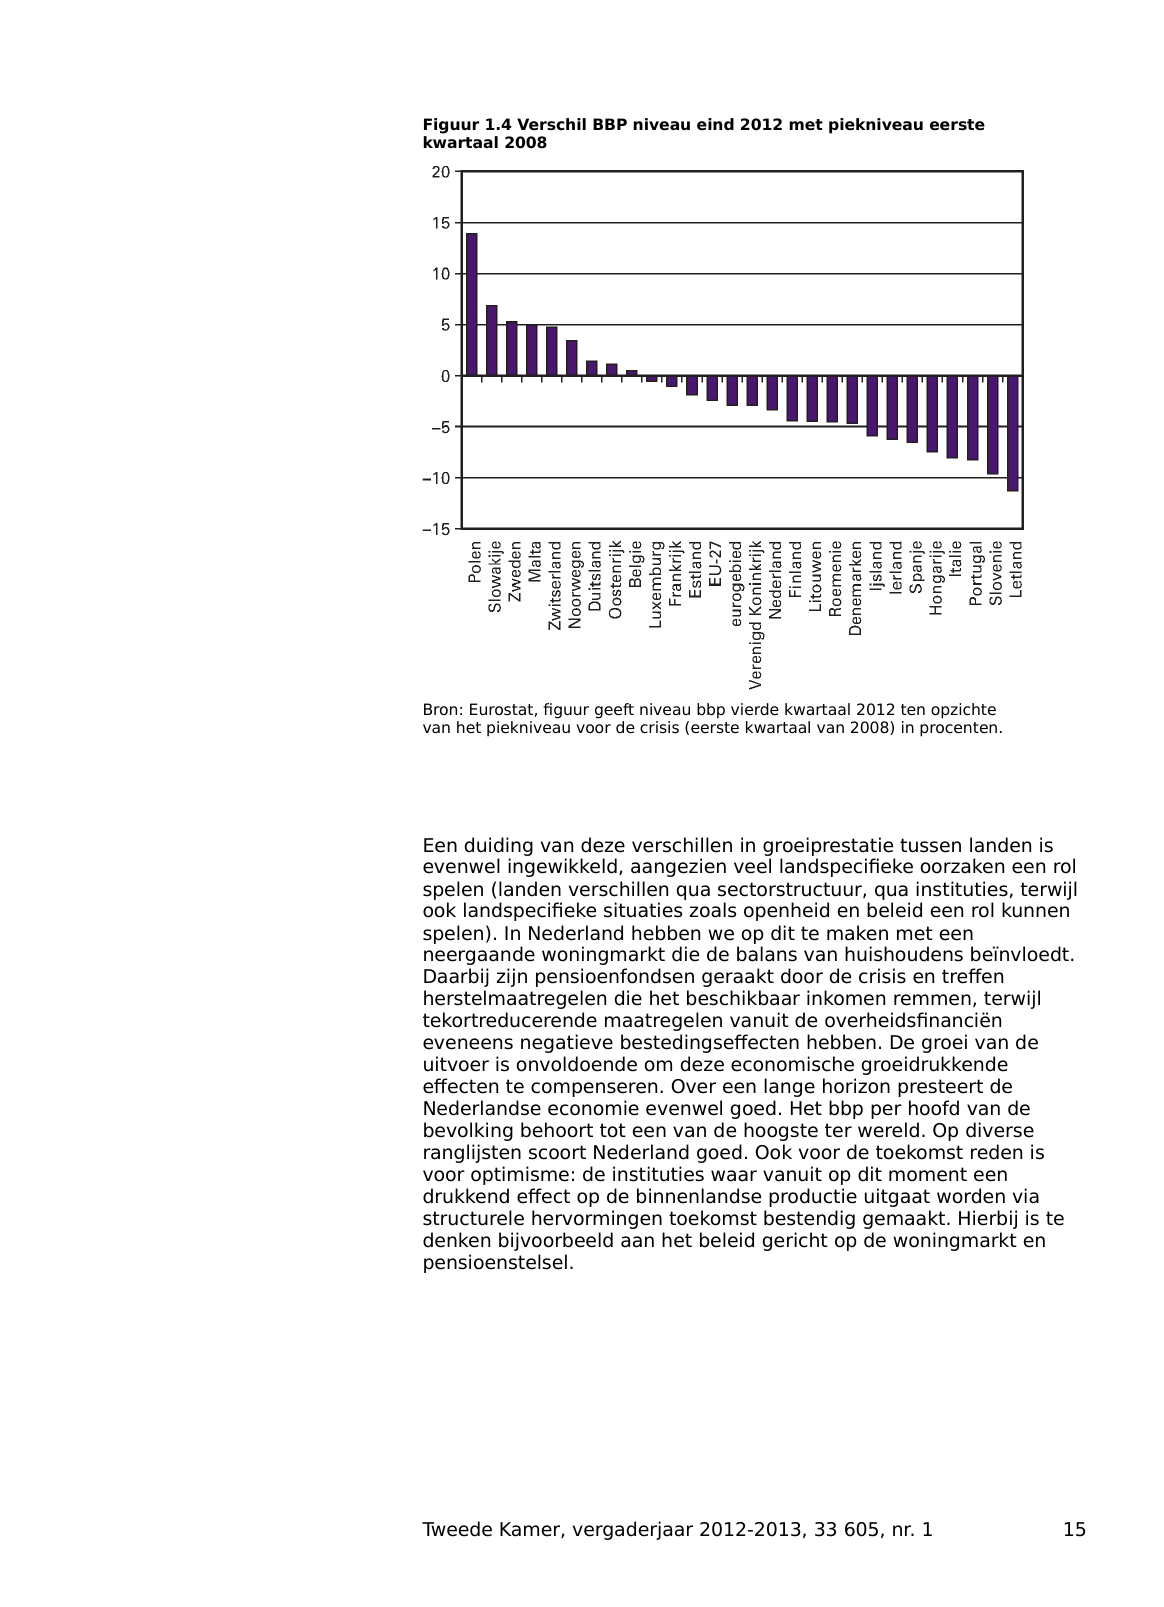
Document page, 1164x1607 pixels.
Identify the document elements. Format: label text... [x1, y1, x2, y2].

picture [422, 163, 1025, 690]
text Bron: Eurostat, figuur geeft niveau bbp vierde kwartaal 2012 ten opzichte van het piekniveau voor de crisis (eerste kwartaal van 2008) in procenten. [422, 701, 1025, 737]
text Figuur 1.4 Verschil BBP niveau eind 2012 met piekniveau eerste kwartaal 2008 [422, 116, 1025, 152]
text Een duiding van deze verschillen in groeiprestatie tussen landen is evenwel ingewikkeld, aangezien veel landspecifieke oorzaken een rol spelen (landen verschillen qua sectorstructuur, qua instituties, terwijl ook landspecifieke situaties zoals openheid en beleid een rol kunnen spelen). In Nederland hebben we op dit te maken met een neergaande woningmarkt die de balans van huishoudens beïnvloedt. Daarbij zijn pensioenfondsen geraakt door de crisis en treffen herstelmaatregelen die het beschikbaar inkomen remmen, terwijl tekortreducerende maatregelen vanuit de overheidsfinanciën eveneens negatieve bestedingseffecten hebben. De groei van de uitvoer is onvoldoende om deze economische groeidrukkende effecten te compenseren. Over een lange horizon presteert de Nederlandse economie evenwel goed. Het bbp per hoofd van de bevolking behoort tot een van de hoogste ter wereld. Op diverse ranglijsten scoort Nederland goed. Ook voor de toekomst reden is voor optimisme: de instituties waar vanuit op dit moment een drukkend effect op de binnenlandse productie uitgaat worden via structurele hervormingen toekomst bestendig gemaakt. Hierbij is te denken bijvoorbeeld aan het beleid gericht op de woningmarkt en pensioenstelsel. [422, 834, 1087, 1274]
